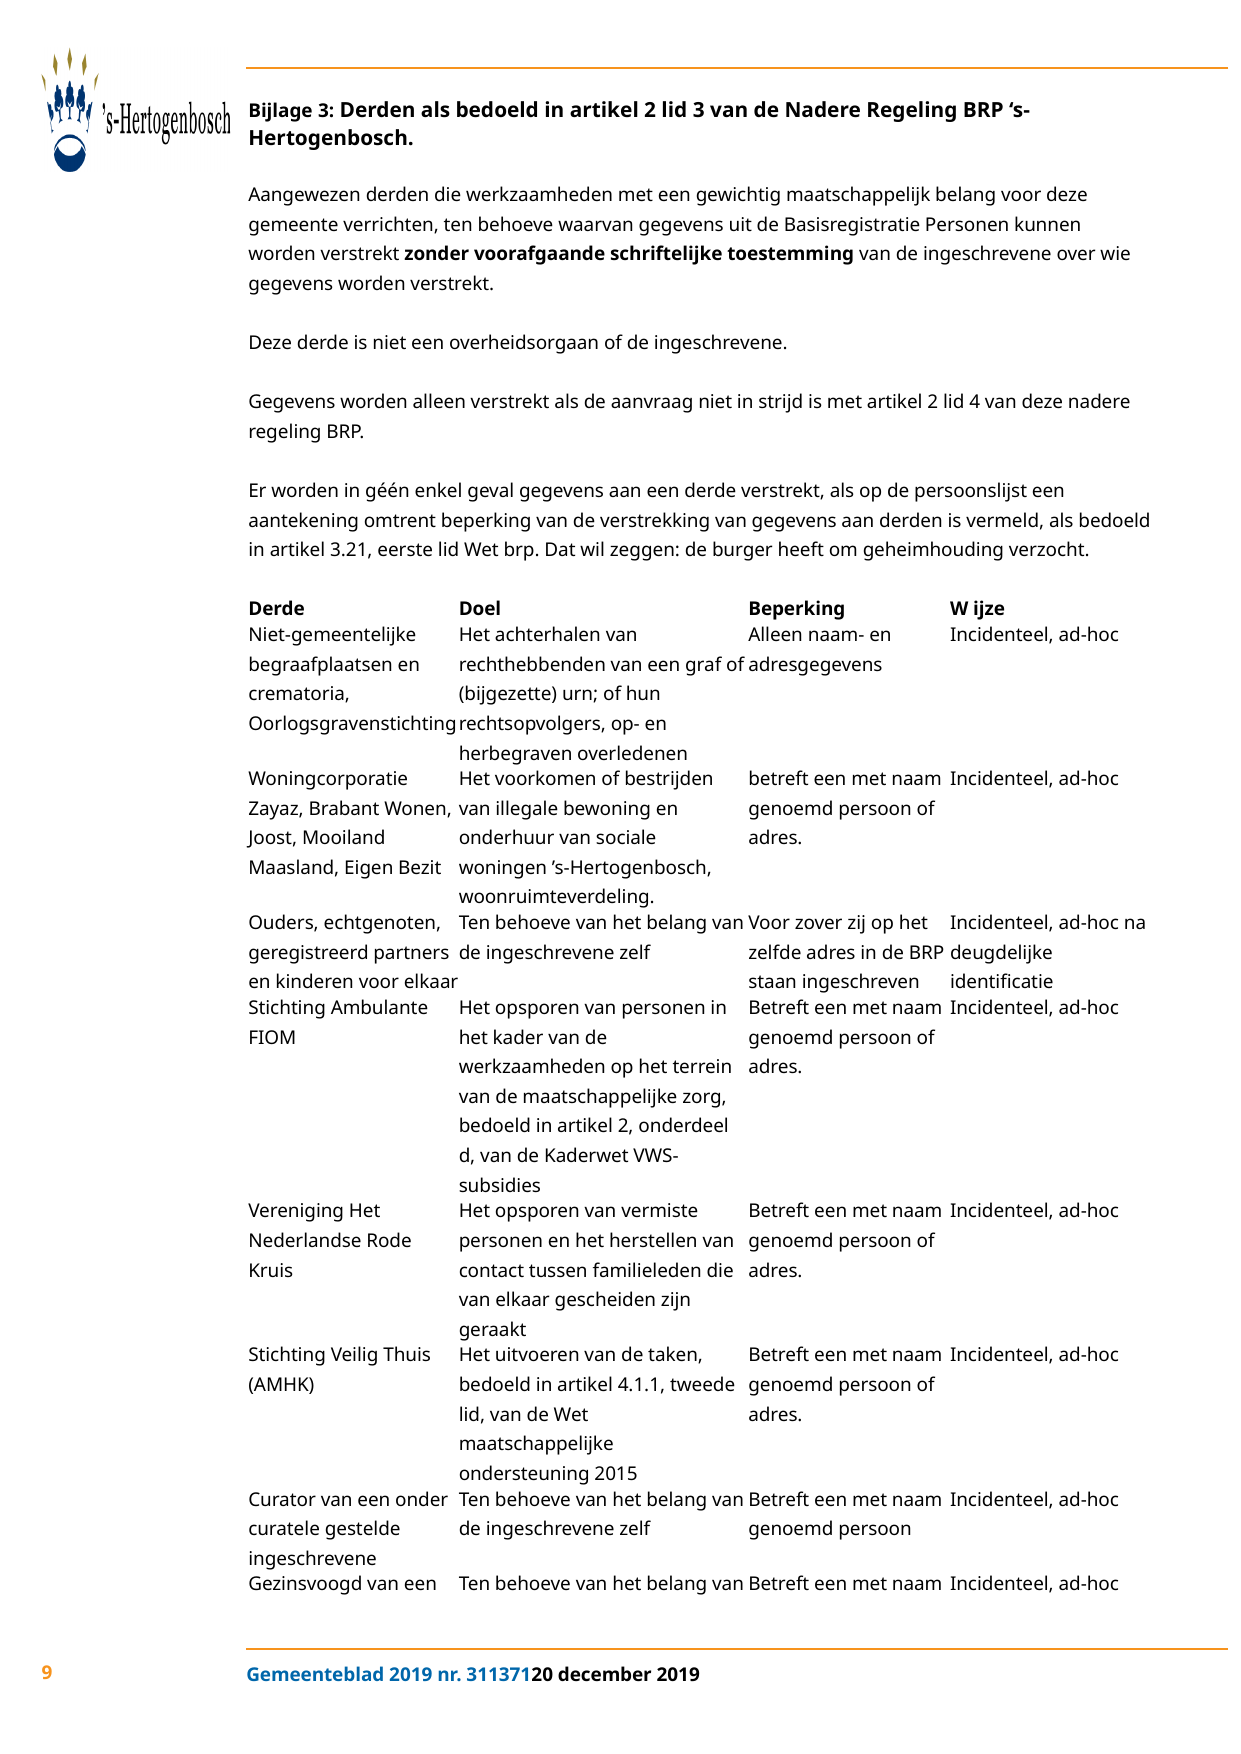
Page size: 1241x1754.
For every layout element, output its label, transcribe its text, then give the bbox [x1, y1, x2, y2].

table_cell Gezinsvoogd van een [248, 1571, 458, 1596]
text Deze derde is niet een overheidsorgaan of de ingeschrevene. [248, 329, 1152, 355]
table_cell Betreft een met naam genoemd persoon of adres. [748, 994, 950, 1198]
text Gegevens worden alleen verstrekt als de aanvraag niet in strijd is met artikel 2 lid 4 van deze nadere regeling BRP. [248, 388, 1152, 444]
picture [41, 47, 231, 172]
table_cell Stichting Veilig Thuis (AMHK) [248, 1342, 458, 1486]
table_cell Ten behoeve van het belang van [459, 1571, 748, 1596]
table_cell Curator van een onder curatele gestelde ingeschrevene [248, 1486, 458, 1571]
table_cell Voor zover zij op het zelfde adres in de BRP staan ingeschreven [748, 910, 950, 994]
table_cell Betreft een met naam genoemd persoon of adres. [748, 1198, 950, 1342]
table_header Doel [459, 596, 748, 621]
table_cell Incidenteel, ad-hoc na deugdelijke identificatie [950, 910, 1152, 994]
table_cell Betreft een met naam genoemd persoon of adres. [748, 1342, 950, 1486]
table_cell Incidenteel, ad-hoc [950, 1198, 1152, 1342]
table_header Derde [248, 596, 458, 621]
table_cell Het opsporen van personen in het kader van de werkzaamheden op het terrein van de maatschappelijke zorg, bedoeld in artikel 2, onderdeel d, van de Kaderwet VWS-subsidies [459, 994, 748, 1198]
table_cell Het uitvoeren van de taken, bedoeld in artikel 4.1.1, tweede lid, van de Wet maatschappelijke ondersteuning 2015 [459, 1342, 748, 1486]
table_cell Incidenteel, ad-hoc [950, 1571, 1152, 1596]
table_cell Ouders, echtgenoten, geregistreerd partners en kinderen voor elkaar [248, 910, 458, 994]
table_cell Vereniging Het Nederlandse Rode Kruis [248, 1198, 458, 1342]
table_cell betreft een met naam genoemd persoon of adres. [748, 765, 950, 909]
table_cell Betreft een met naam genoemd persoon [748, 1486, 950, 1571]
table_cell Incidenteel, ad-hoc [950, 1486, 1152, 1571]
table_cell Ten behoeve van het belang van de ingeschrevene zelf [459, 1486, 748, 1571]
table_cell Ten behoeve van het belang van de ingeschrevene zelf [459, 910, 748, 994]
table_cell Het opsporen van vermiste personen en het herstellen van contact tussen familieleden die van elkaar gescheiden zijn geraakt [459, 1198, 748, 1342]
table_cell Betreft een met naam [748, 1571, 950, 1596]
table_header W ijze [950, 596, 1152, 621]
text Er worden in géén enkel geval gegevens aan een derde verstrekt, als op de persoonslijst een aantekening omtrent beperking van de verstrekking van gegevens aan derden is vermeld, als bedoeld in artikel 3.21, eerste lid Wet brp. Dat wil zeggen: de burger heeft om geheimhouding verzocht. [248, 477, 1152, 562]
table_cell Niet-gemeentelijke begraafplaatsen en crematoria, Oorlogsgravenstichting [248, 621, 458, 765]
table_cell Incidenteel, ad-hoc [950, 621, 1152, 765]
text Bijlage 3: Derden als bedoeld in artikel 2 lid 3 van de Nadere Regeling BRP ‘s-Hertogenbosch. [248, 95, 1152, 152]
table_cell Incidenteel, ad-hoc [950, 1342, 1152, 1486]
table_cell Incidenteel, ad-hoc [950, 994, 1152, 1198]
table_cell Het voorkomen of bestrijden van illegale bewoning en onderhuur van sociale woningen ’s-Hertogenbosch, woonruimteverdeling. [459, 765, 748, 909]
table_cell Woningcorporatie Zayaz, Brabant Wonen, Joost, Mooiland Maasland, Eigen Bezit [248, 765, 458, 909]
table_cell Incidenteel, ad-hoc [950, 765, 1152, 909]
table_cell Het achterhalen van rechthebbenden van een graf of (bijgezette) urn; of hun rechtsopvolgers, op- en herbegraven overledenen [459, 621, 748, 765]
text Aangewezen derden die werkzaamheden met een gewichtig maatschappelijk belang voor deze gemeente verrichten, ten behoeve waarvan gegevens uit de Basisregistratie Personen kunnen worden verstrekt zonder voorafgaande schriftelijke toestemming van de ingeschrevene over wie gegevens worden verstrekt. [248, 181, 1152, 296]
table_cell Stichting Ambulante FIOM [248, 994, 458, 1198]
table_header Beperking [748, 596, 950, 621]
table_cell Alleen naam- en adresgegevens [748, 621, 950, 765]
